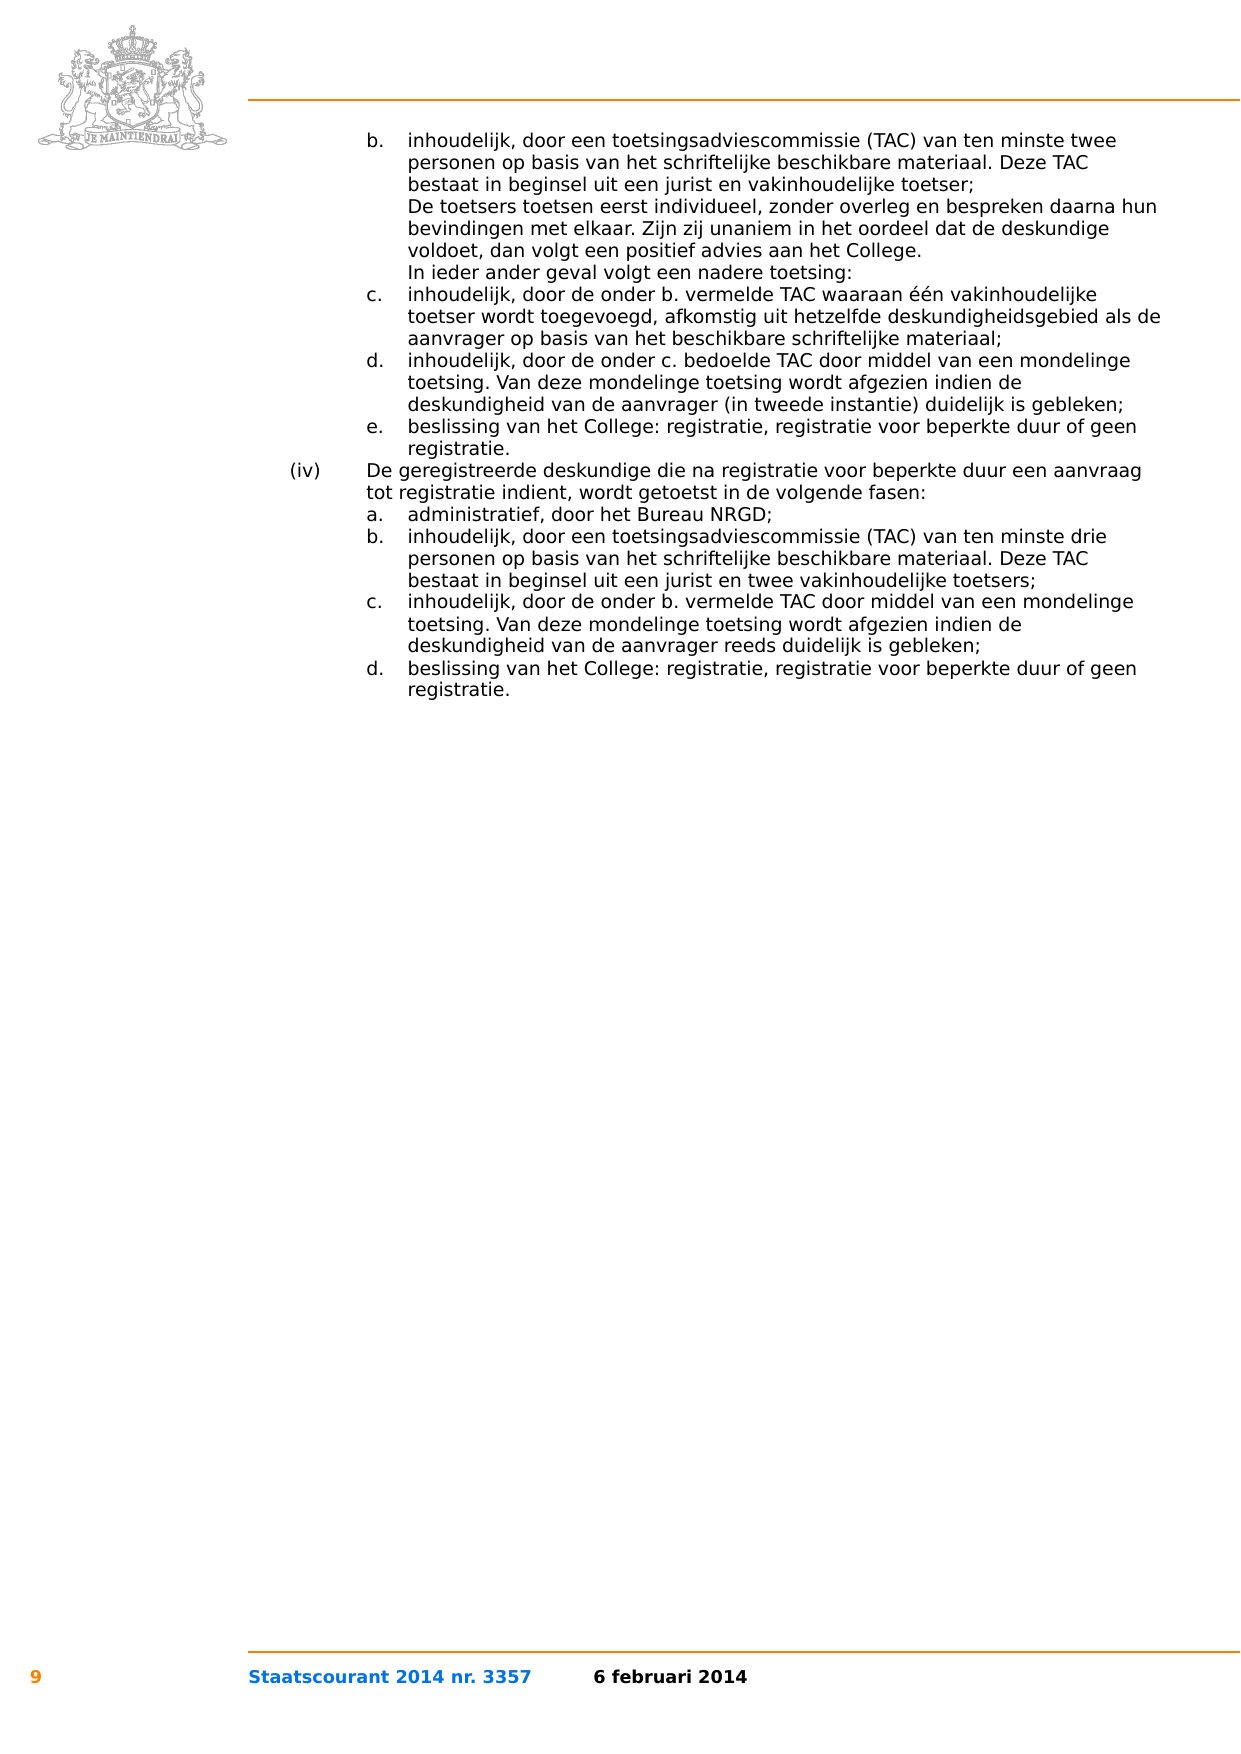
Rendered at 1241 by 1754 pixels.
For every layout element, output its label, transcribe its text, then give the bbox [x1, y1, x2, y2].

text d. beslissing van het College: registratie, registratie voor beperkte duur of geen registratie. [366, 657, 1163, 701]
text b. inhoudelijk, door een toetsingsadviescommissie (TAC) van ten minste drie personen op basis van het schriftelijke beschikbare materiaal. Deze TAC bestaat in beginsel uit een jurist en twee vakinhoudelijke toetsers; [366, 526, 1163, 591]
text c. inhoudelijk, door de onder b. vermelde TAC door middel van een mondelinge toetsing. Van deze mondelinge toetsing wordt afgezien indien de deskundigheid van de aanvrager reeds duidelijk is gebleken; [366, 591, 1163, 657]
text e. beslissing van het College: registratie, registratie voor beperkte duur of geen registratie. [366, 416, 1163, 459]
text b. inhoudelijk, door een toetsingsadviescommissie (TAC) van ten minste twee personen op basis van het schriftelijke beschikbare materiaal. Deze TAC bestaat in beginsel uit een jurist en vakinhoudelijke toetser; [366, 130, 1163, 196]
text De toetsers toetsen eerst individueel, zonder overleg en bespreken daarna hun bevindingen met elkaar. Zijn zij unaniem in het oordeel dat de deskundige voldoet, dan volgt een positief advies aan het College. [407, 196, 1163, 262]
picture [38, 25, 227, 150]
text d. inhoudelijk, door de onder c. bedoelde TAC door middel van een mondelinge toetsing. Van deze mondelinge toetsing wordt afgezien indien de deskundigheid van de aanvrager (in tweede instantie) duidelijk is gebleken; [366, 350, 1163, 416]
text c. inhoudelijk, door de onder b. vermelde TAC waaraan één vakinhoudelijke toetser wordt toegevoegd, afkomstig uit hetzelfde deskundigheidsgebied als de aanvrager op basis van het beschikbare schriftelijke materiaal; [366, 284, 1163, 350]
text a. administratief, door het Bureau NRGD; [366, 503, 1163, 526]
text In ieder ander geval volgt een nadere toetsing: [407, 262, 1163, 284]
text (iv) De geregistreerde deskundige die na registratie voor beperkte duur een aanvraag tot registratie indient, wordt getoetst in de volgende fasen: [289, 459, 1163, 503]
